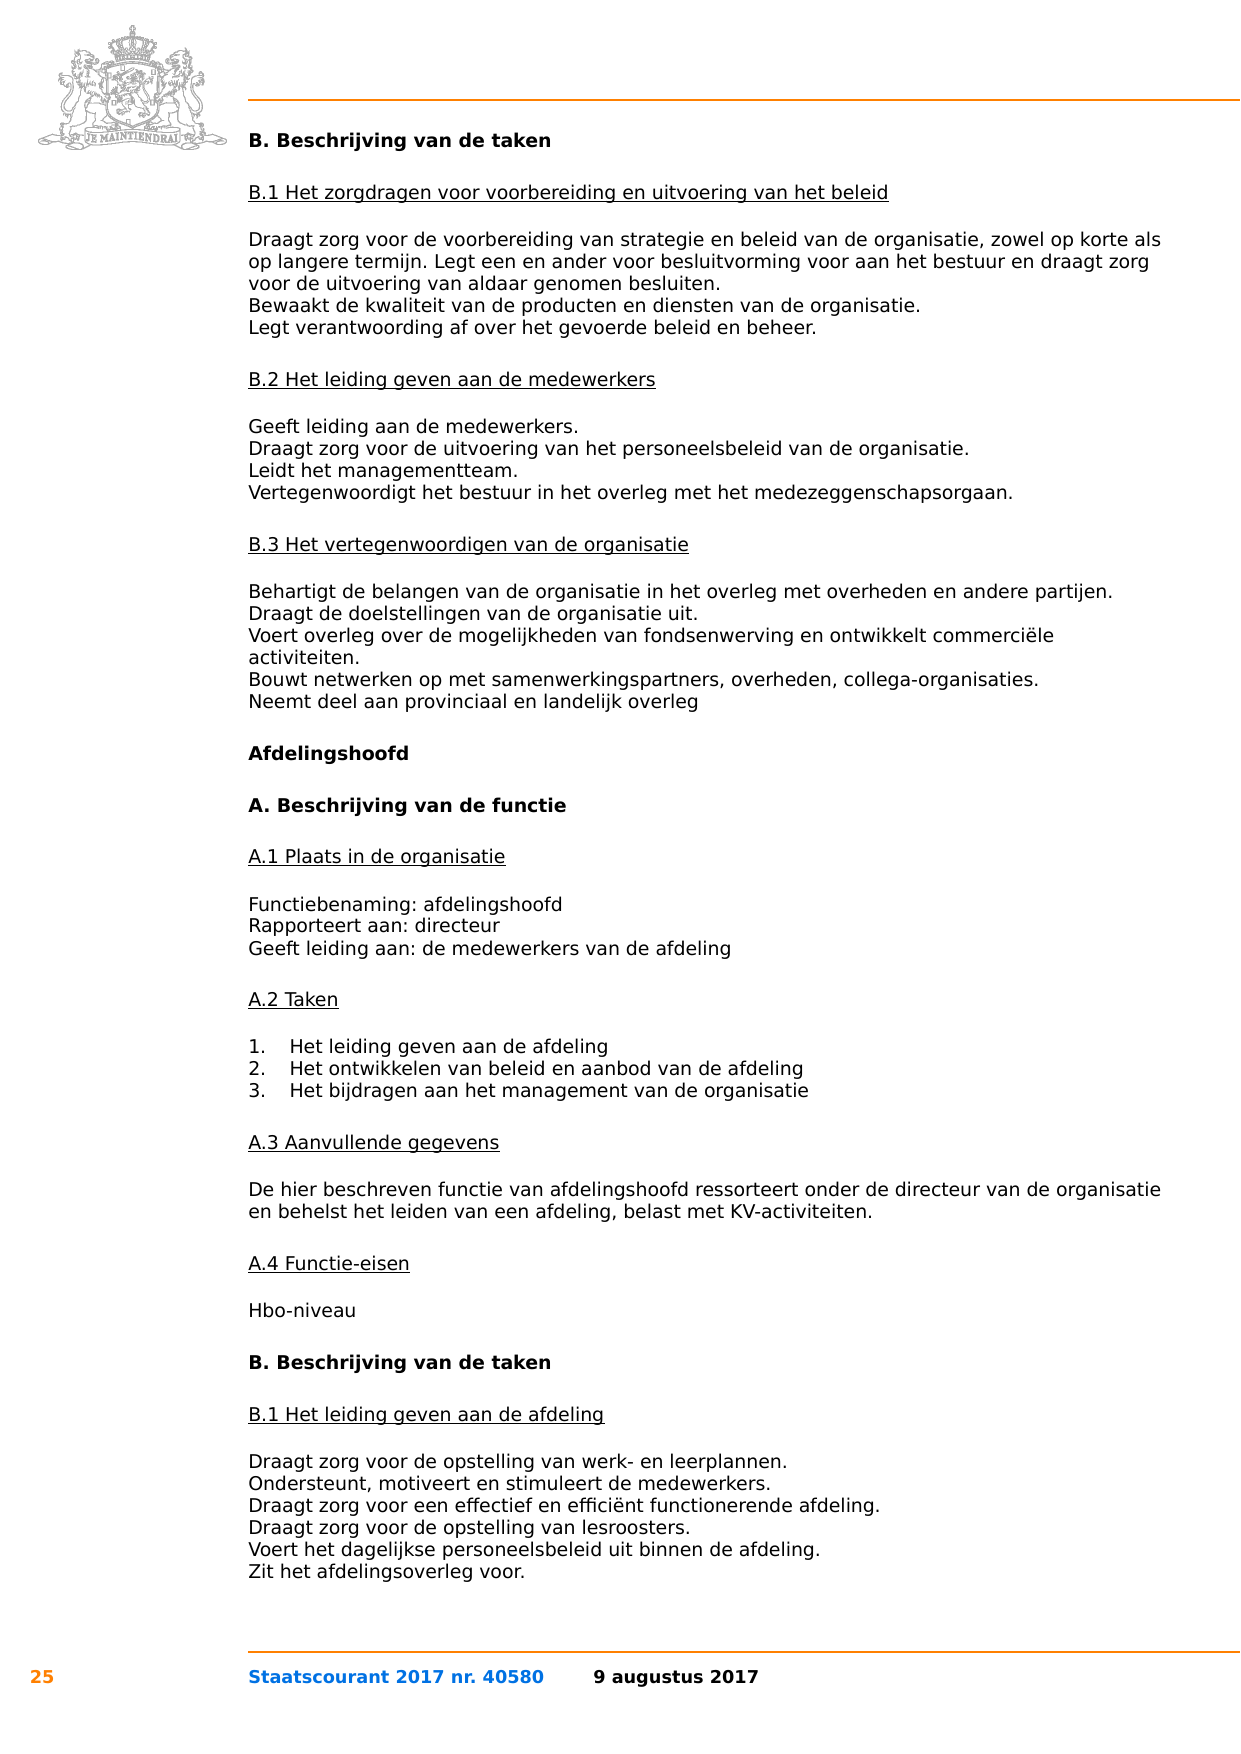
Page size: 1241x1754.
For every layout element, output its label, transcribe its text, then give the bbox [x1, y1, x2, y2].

text 1. Het leiding geven aan de afdeling [248, 1036, 1163, 1058]
text Draagt de doelstellingen van de organisatie uit. [248, 603, 1163, 624]
subtitle B.1 Het zorgdragen voor voorbereiding en uitvoering van het beleid [248, 182, 1163, 204]
text De hier beschreven functie van afdelingshoofd ressorteert onder de directeur van de organisatie en behelst het leiden van een afdeling, belast met KV-activiteiten. [248, 1179, 1163, 1223]
text Draagt zorg voor de opstelling van lesroosters. [248, 1517, 1163, 1539]
picture [38, 25, 227, 150]
text Behartigt de belangen van de organisatie in het overleg met overheden en andere partijen. [248, 581, 1163, 603]
subtitle A. Beschrijving van de functie [248, 794, 1163, 816]
text Draagt zorg voor de voorbereiding van strategie en beleid van de organisatie, zowel op korte als op langere termijn. Legt een en ander voor besluitvorming voor aan het bestuur en draagt zorg voor de uitvoering van aldaar genomen besluiten. [248, 229, 1163, 295]
subtitle A.3 Aanvullende gegevens [248, 1132, 1163, 1154]
text Vertegenwoordigt het bestuur in het overleg met het medezeggenschapsorgaan. [248, 482, 1163, 504]
text 3. Het bijdragen aan het management van de organisatie [248, 1080, 1163, 1102]
text Draagt zorg voor de uitvoering van het personeelsbeleid van de organisatie. [248, 438, 1163, 460]
text Draagt zorg voor een effectief en efficiënt functionerende afdeling. [248, 1495, 1163, 1517]
subtitle B. Beschrijving van de taken [248, 1352, 1163, 1374]
text Geeft leiding aan: de medewerkers van de afdeling [248, 937, 1163, 959]
text Bewaakt de kwaliteit van de producten en diensten van de organisatie. [248, 295, 1163, 317]
subtitle A.1 Plaats in de organisatie [248, 846, 1163, 868]
text Voert overleg over de mogelijkheden van fondsenwerving en ontwikkelt commerciële activiteiten. [248, 624, 1163, 668]
text Functiebenaming: afdelingshoofd [248, 893, 1163, 915]
subtitle B. Beschrijving van de taken [248, 130, 1163, 152]
text 2. Het ontwikkelen van beleid en aanbod van de afdeling [248, 1058, 1163, 1080]
text Geeft leiding aan de medewerkers. [248, 416, 1163, 438]
subtitle A.4 Functie-eisen [248, 1253, 1163, 1275]
text Hbo-niveau [248, 1300, 1163, 1322]
text Rapporteert aan: directeur [248, 915, 1163, 937]
subtitle A.2 Taken [248, 989, 1163, 1011]
text Leidt het managementteam. [248, 460, 1163, 482]
text Ondersteunt, motiveert en stimuleert de medewerkers. [248, 1473, 1163, 1495]
text Voert het dagelijkse personeelsbeleid uit binnen de afdeling. [248, 1539, 1163, 1561]
text Draagt zorg voor de opstelling van werk- en leerplannen. [248, 1451, 1163, 1473]
text Zit het afdelingsoverleg voor. [248, 1561, 1163, 1583]
subtitle Afdelingshoofd [248, 742, 1163, 764]
text Neemt deel aan provinciaal en landelijk overleg [248, 691, 1163, 712]
subtitle B.3 Het vertegenwoordigen van de organisatie [248, 534, 1163, 556]
text Legt verantwoording af over het gevoerde beleid en beheer. [248, 317, 1163, 339]
subtitle B.2 Het leiding geven aan de medewerkers [248, 369, 1163, 391]
text Bouwt netwerken op met samenwerkingspartners, overheden, collega-organisaties. [248, 668, 1163, 691]
subtitle B.1 Het leiding geven aan de afdeling [248, 1404, 1163, 1426]
